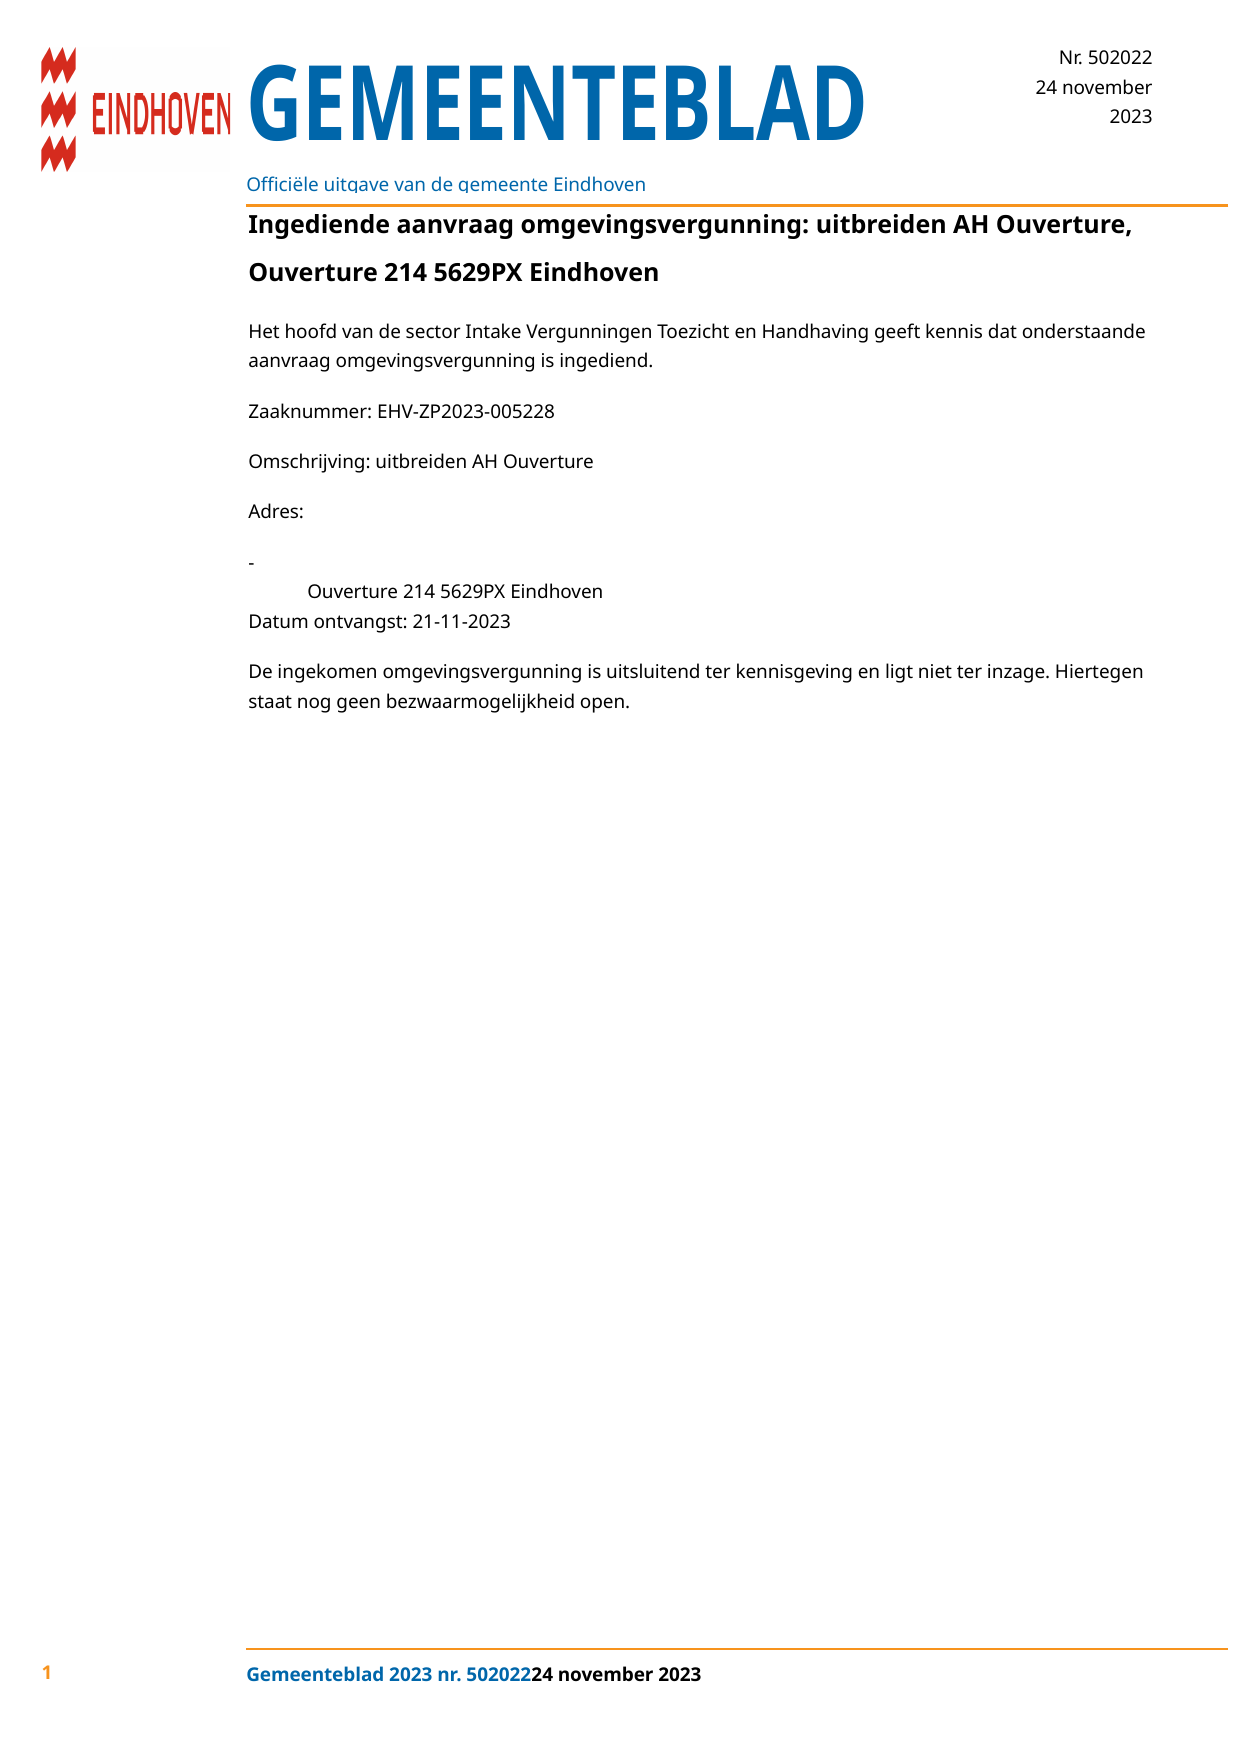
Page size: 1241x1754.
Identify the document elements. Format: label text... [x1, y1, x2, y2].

text Zaaknummer: EHV-ZP2023-005228 [248, 398, 1152, 424]
text Omschrijving: uitbreiden AH Ouverture [248, 448, 1152, 474]
text De ingekomen omgevingsvergunning is uitsluitend ter kennisgeving en ligt niet ter inzage. Hiertegen staat nog geen bezwaarmogelijkheid open. [248, 659, 1152, 714]
picture [41, 47, 231, 172]
text Het hoofd van de sector Intake Vergunningen Toezicht en Handhaving geeft kennis dat onderstaande aanvraag omgevingsvergunning is ingediend. [248, 318, 1152, 373]
text Datum ontvangst: 21-11-2023 [248, 608, 1152, 634]
text Adres: [248, 499, 1152, 524]
text Ingediende aanvraag omgevingsvergunning: uitbreiden AH Ouverture, Ouverture 214 5629PX Eindhoven [248, 207, 1152, 288]
list Ouverture 214 5629PX Eindhoven [248, 579, 1152, 604]
